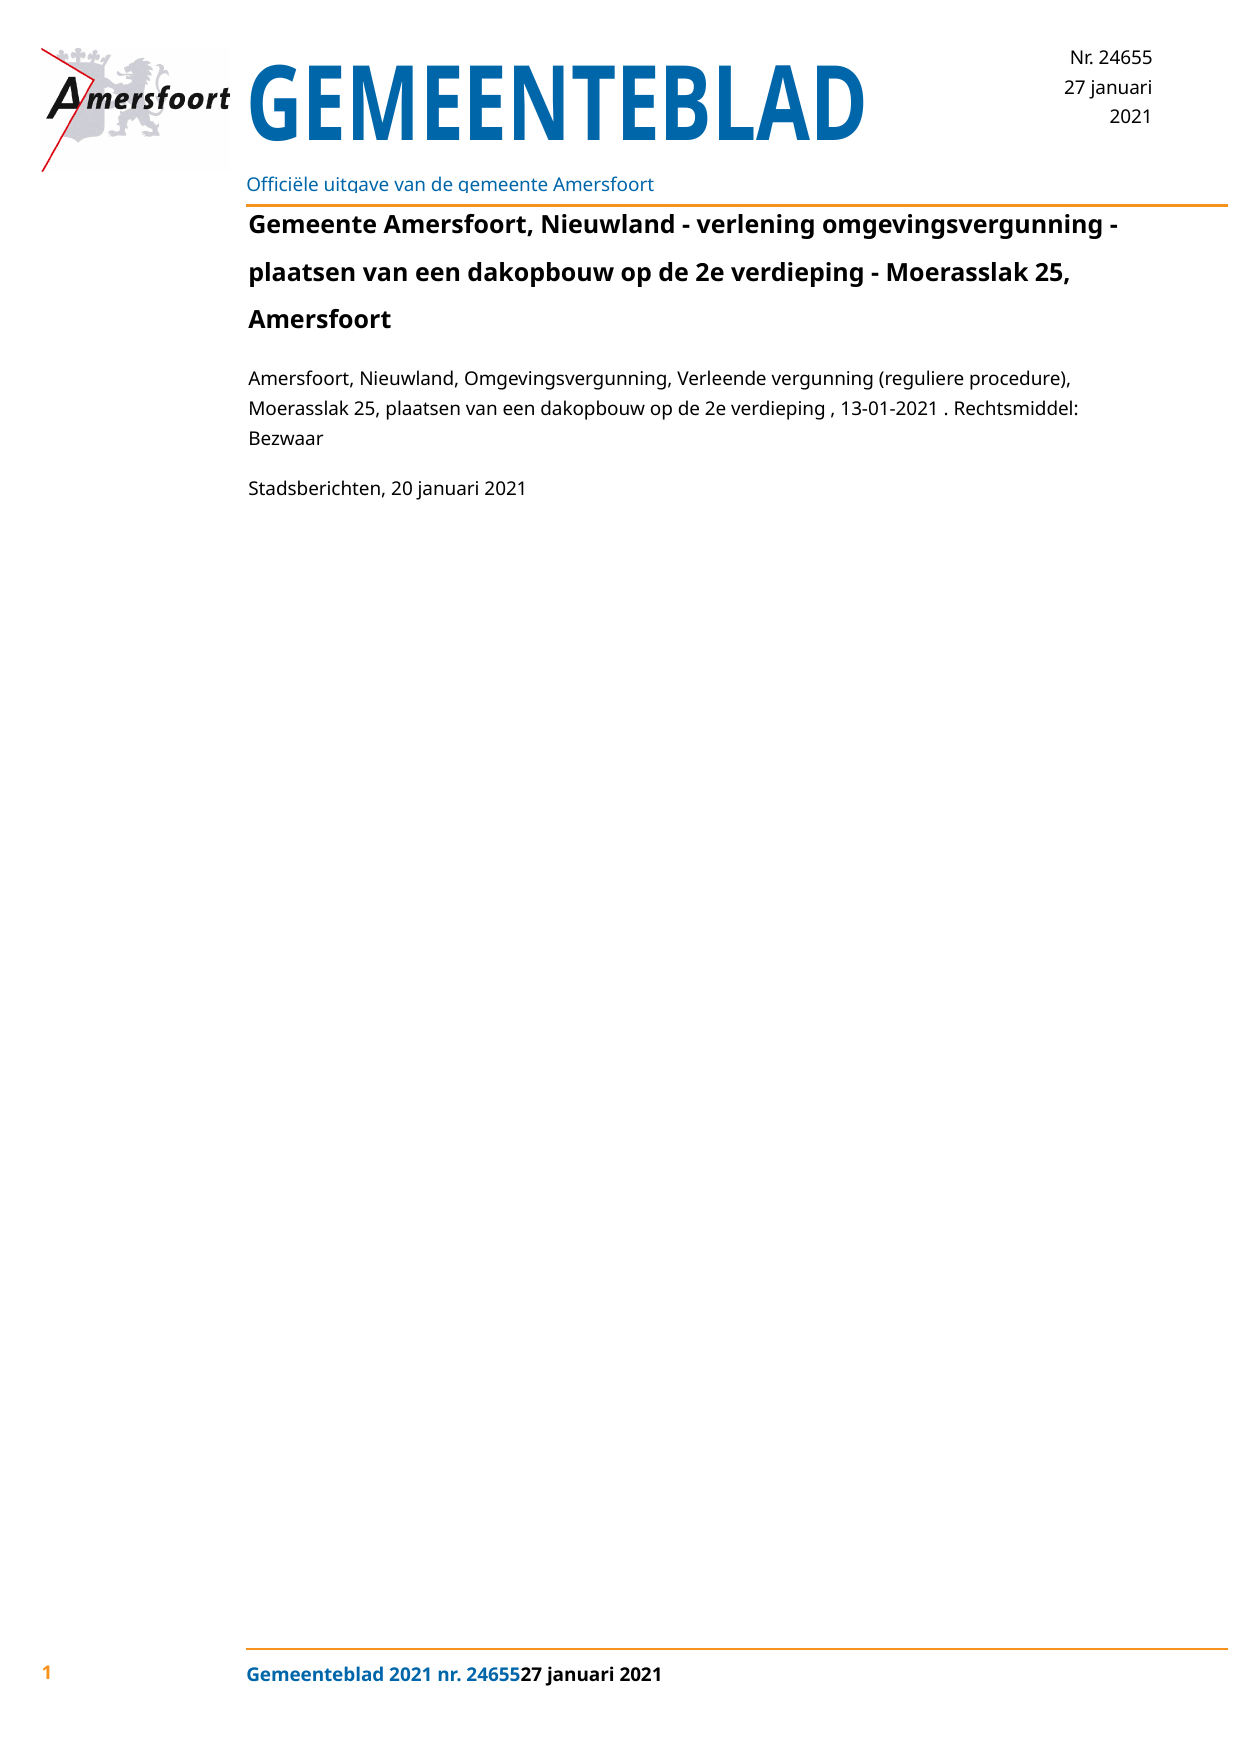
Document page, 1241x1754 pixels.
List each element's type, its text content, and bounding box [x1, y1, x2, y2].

picture [41, 47, 231, 172]
text Amersfoort, Nieuwland, Omgevingsvergunning, Verleende vergunning (reguliere procedure), Moerasslak 25, plaatsen van een dakopbouw op de 2e verdieping , 13-01-2021 . Rechtsmiddel: Bezwaar [248, 366, 1152, 450]
text Gemeente Amersfoort, Nieuwland - verlening omgevingsvergunning - plaatsen van een dakopbouw op de 2e verdieping - Moerasslak 25, Amersfoort [248, 207, 1152, 336]
text Stadsberichten, 20 januari 2021 [248, 475, 1152, 501]
